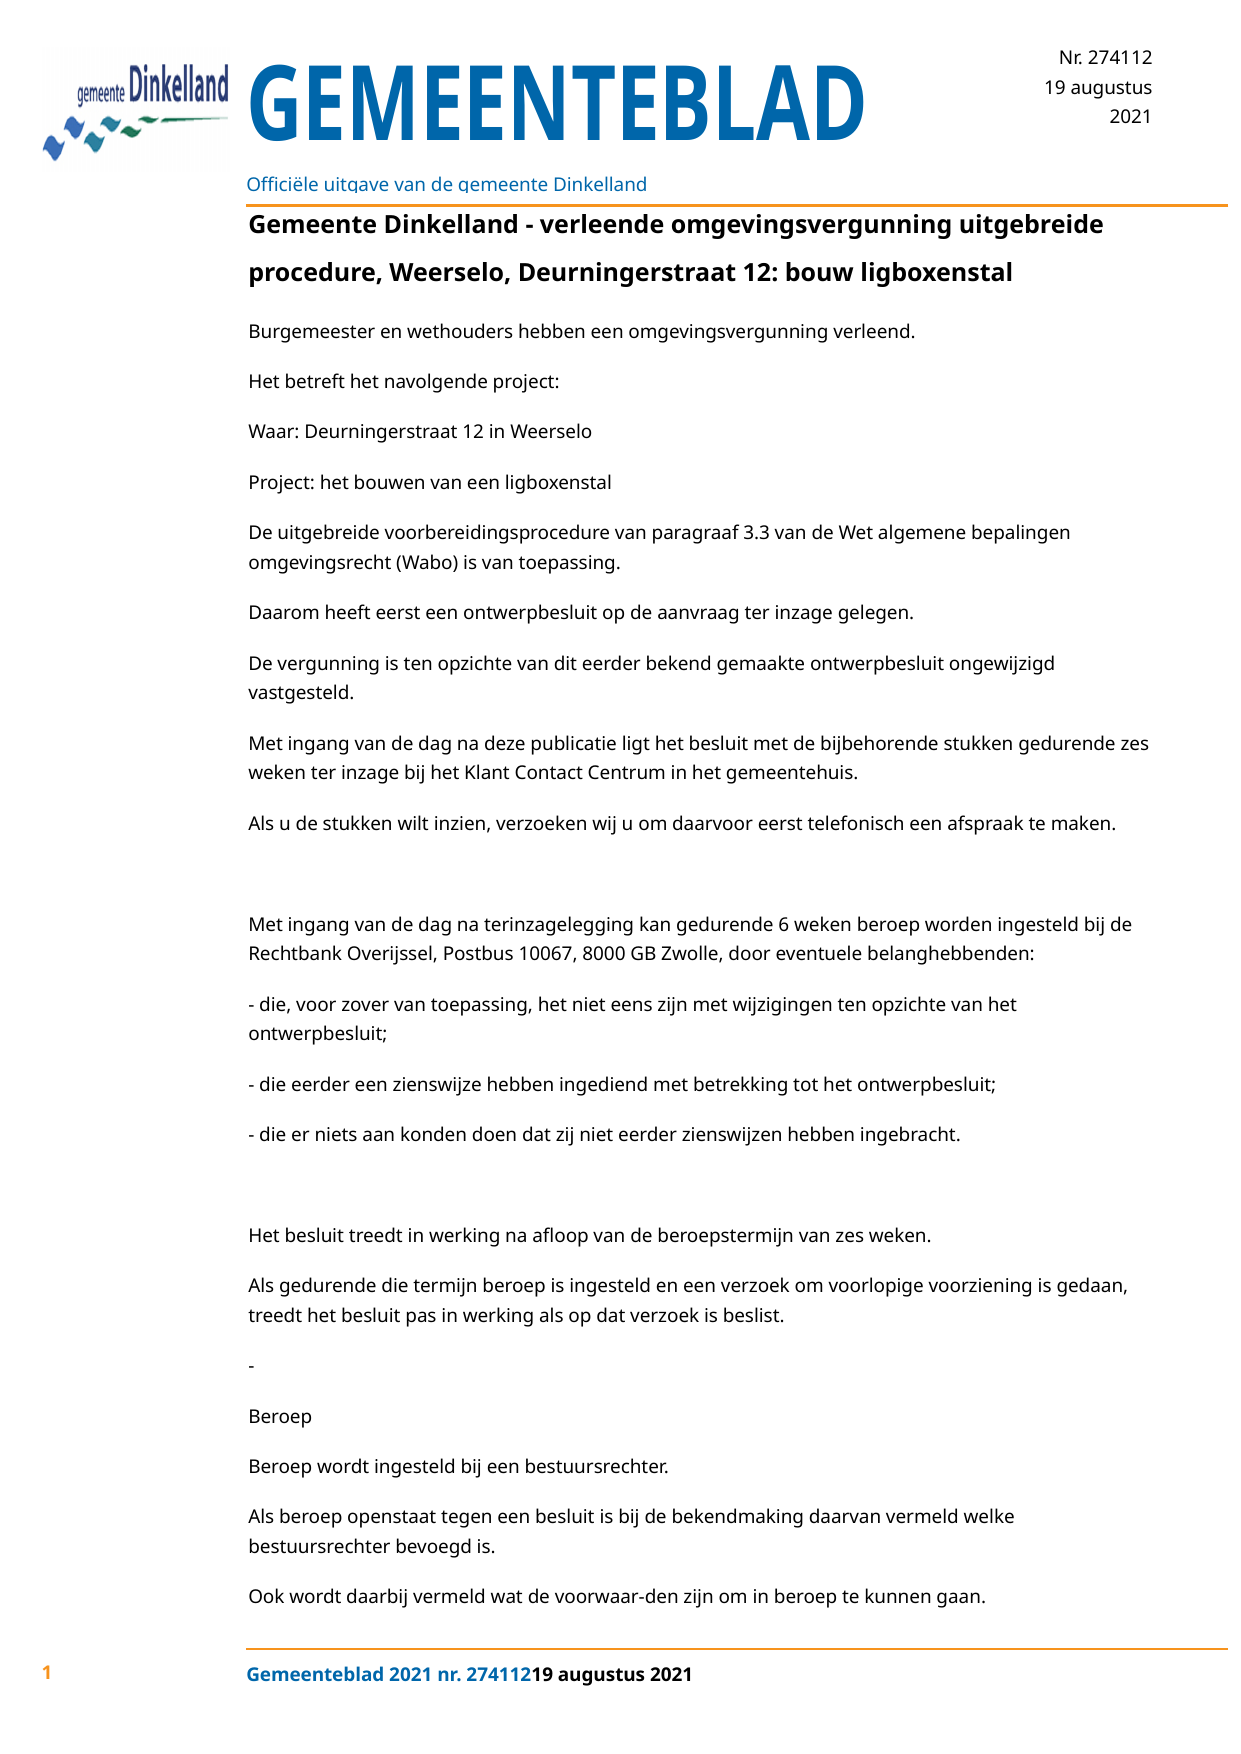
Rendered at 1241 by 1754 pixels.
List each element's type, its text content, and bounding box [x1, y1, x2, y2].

text - die, voor zover van toepassing, het niet eens zijn met wijzigingen ten opzichte van het ontwerpbesluit; [248, 991, 1152, 1046]
text Project: het bouwen van een ligboxenstal [248, 469, 1152, 495]
picture [41, 47, 231, 172]
text Gemeente Dinkelland - verleende omgevingsvergunning uitgebreide procedure, Weerselo, Deurningerstraat 12: bouw ligboxenstal [248, 207, 1152, 288]
text - die eerder een zienswijze hebben ingediend met betrekking tot het ontwerpbesluit; [248, 1071, 1152, 1097]
text Daarom heeft eerst een ontwerpbesluit op de aanvraag ter inzage gelegen. [248, 599, 1152, 625]
text Ook wordt daarbij vermeld wat de voorwaar-den zijn om in beroep te kunnen gaan. [248, 1584, 1152, 1609]
text De vergunning is ten opzichte van dit eerder bekend gemaakte ontwerpbesluit ongewijzigd vastgesteld. [248, 650, 1152, 705]
text De uitgebreide voorbereidingsprocedure van paragraaf 3.3 van de Wet algemene bepalingen omgevingsrecht (Wabo) is van toepassing. [248, 519, 1152, 575]
text Het besluit treedt in werking na afloop van de beroepstermijn van zes weken. [248, 1222, 1152, 1248]
text Als gedurende die termijn beroep is ingesteld en een verzoek om voorlopige voorziening is gedaan, treedt het besluit pas in werking als op dat verzoek is beslist. [248, 1272, 1152, 1328]
text Met ingang van de dag na deze publicatie ligt het besluit met de bijbehorende stukken gedurende zes weken ter inzage bij het Klant Contact Centrum in het gemeentehuis. [248, 730, 1152, 785]
text Burgemeester en wethouders hebben een omgevingsvergunning verleend. [248, 318, 1152, 344]
text Waar: Deurningerstraat 12 in Weerselo [248, 419, 1152, 444]
text Als u de stukken wilt inzien, verzoeken wij u om daarvoor eerst telefonisch een afspraak te maken. [248, 810, 1152, 836]
text - [248, 1352, 1152, 1378]
text Het betreft het navolgende project: [248, 368, 1152, 394]
text - die er niets aan konden doen dat zij niet eerder zienswijzen hebben ingebracht. [248, 1121, 1152, 1147]
text Als beroep openstaat tegen een besluit is bij de bekendmaking daarvan vermeld welke bestuursrechter bevoegd is. [248, 1504, 1152, 1559]
text Beroep [248, 1403, 1152, 1429]
text Met ingang van de dag na terinzagelegging kan gedurende 6 weken beroep worden ingesteld bij de Rechtbank Overijssel, Postbus 10067, 8000 GB Zwolle, door eventuele belanghebbenden: [248, 911, 1152, 966]
text Beroep wordt ingesteld bij een bestuursrechter. [248, 1453, 1152, 1479]
